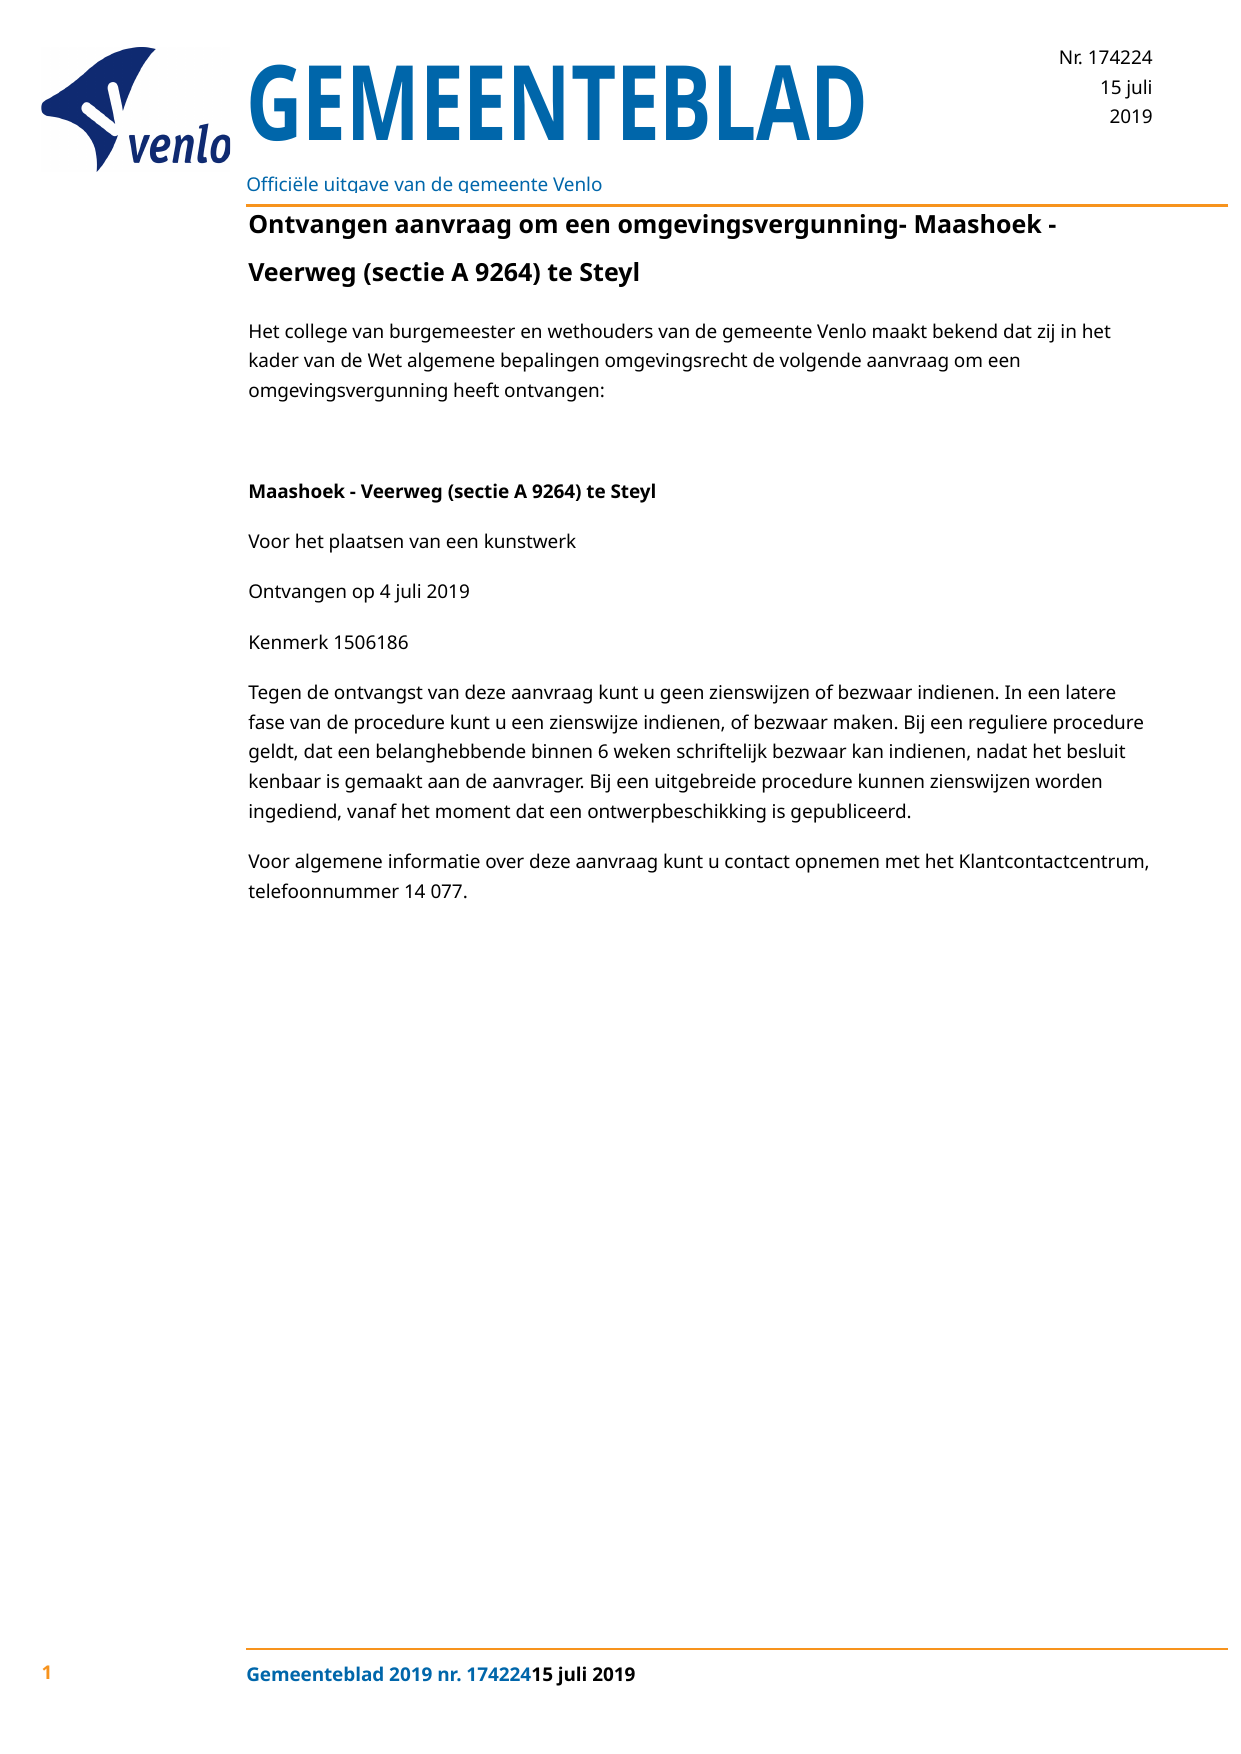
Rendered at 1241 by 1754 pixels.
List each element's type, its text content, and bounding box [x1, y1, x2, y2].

text Het college van burgemeester en wethouders van de gemeente Venlo maakt bekend dat zij in het kader van de Wet algemene bepalingen omgevingsrecht de volgende aanvraag om een omgevingsvergunning heeft ontvangen: [248, 318, 1152, 403]
picture [41, 47, 231, 172]
text Maashoek - Veerweg (sectie A 9264) te Steyl [248, 478, 1152, 504]
text Voor het plaatsen van een kunstwerk [248, 528, 1152, 554]
text Tegen de ontvangst van deze aanvraag kunt u geen zienswijzen of bezwaar indienen. In een latere fase van de procedure kunt u een zienswijze indienen, of bezwaar maken. Bij een reguliere procedure geldt, dat een belanghebbende binnen 6 weken schriftelijk bezwaar kan indienen, nadat het besluit kenbaar is gemaakt aan de aanvrager. Bij een uitgebreide procedure kunnen zienswijzen worden ingediend, vanaf het moment dat een ontwerpbeschikking is gepubliceerd. [248, 679, 1152, 824]
text Ontvangen aanvraag om een omgevingsvergunning- Maashoek - Veerweg (sectie A 9264) te Steyl [248, 207, 1152, 288]
text Voor algemene informatie over deze aanvraag kunt u contact opnemen met het Klantcontactcentrum, telefoonnummer 14 077. [248, 848, 1152, 904]
text Kenmerk 1506186 [248, 629, 1152, 655]
text Ontvangen op 4 juli 2019 [248, 579, 1152, 604]
